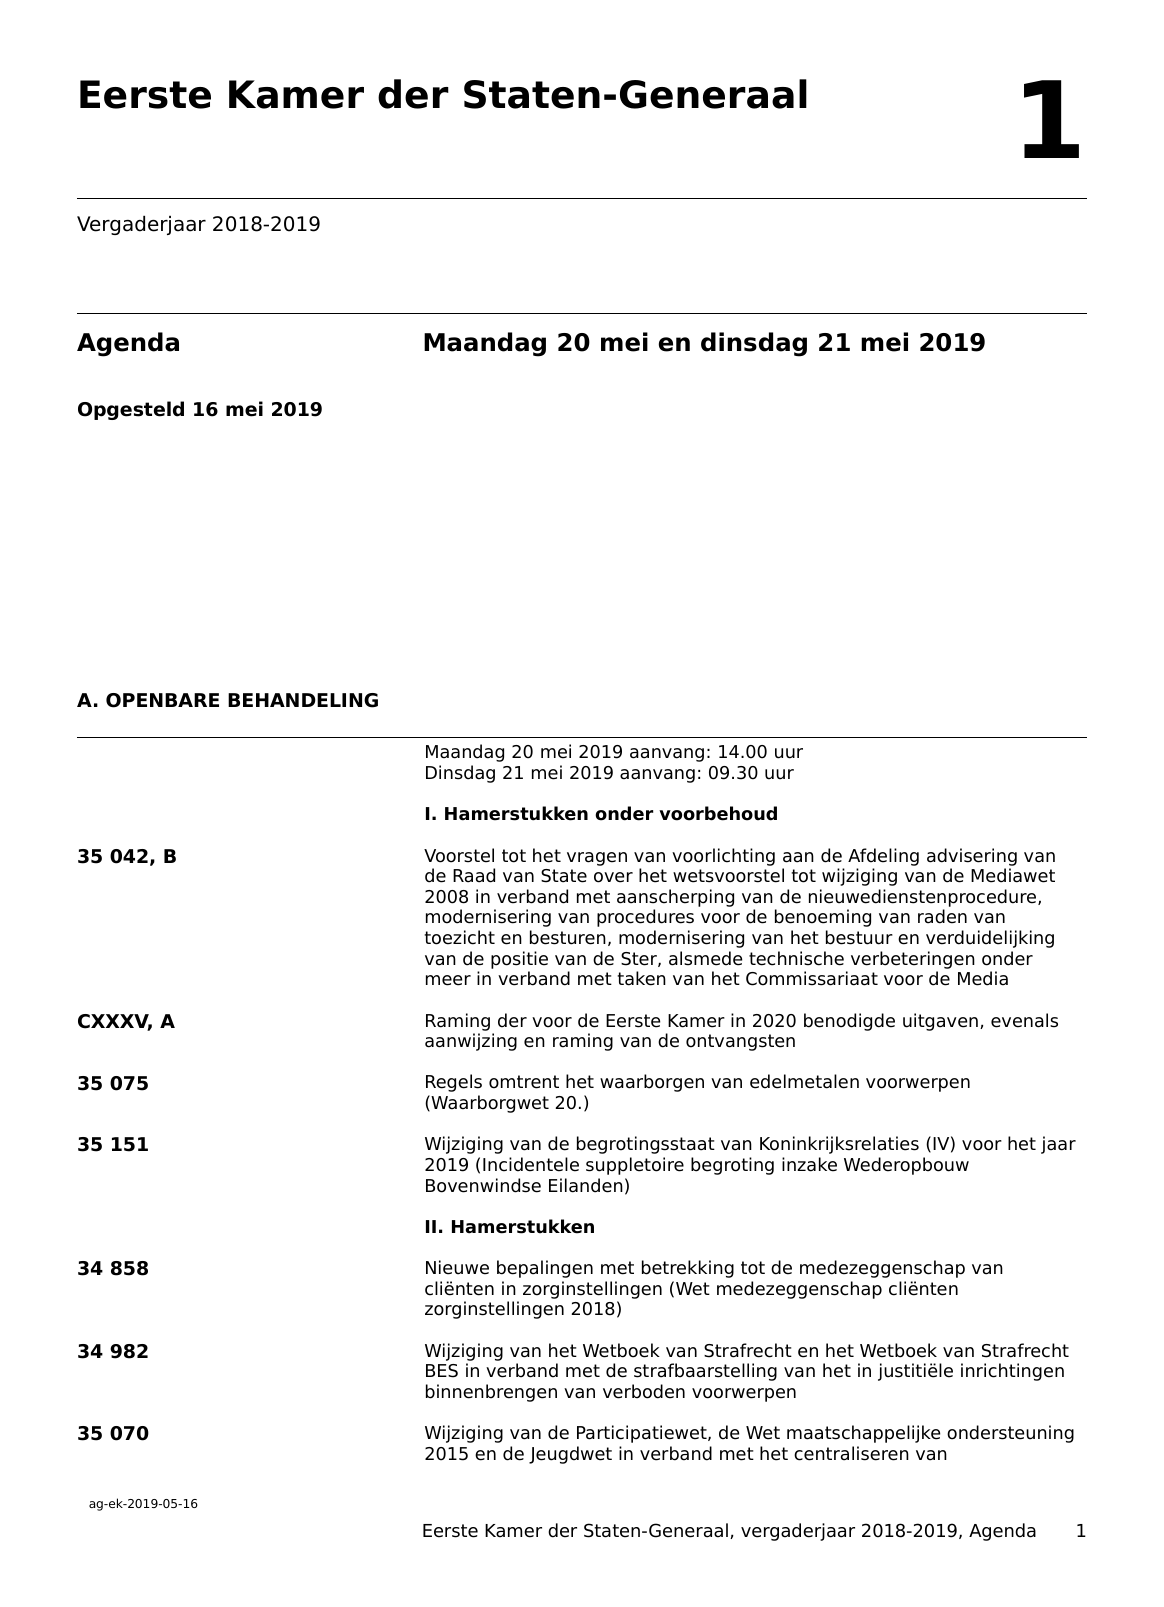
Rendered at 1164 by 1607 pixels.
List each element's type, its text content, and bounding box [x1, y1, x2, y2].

table_cell [401, 1403, 418, 1423]
table_cell [418, 1238, 1087, 1258]
table_cell [418, 1114, 1087, 1134]
table_cell [401, 1341, 418, 1402]
table_cell [401, 1114, 418, 1134]
table_cell Voorstel tot het vragen van voorlichting aan de Afdeling advisering van de Raad van State over het wetsvoorstel tot wijziging van de Mediawet 2008 in verband met aanscherping van de nieuwedienstenprocedure, modernisering van procedures voor de benoeming van raden van toezicht en besturen, modernisering van het bestuur en verduidelijking van de positie van de Ster, alsmede technische verbeteringen onder meer in verband met taken van het Commissariaat voor de Media [418, 846, 1087, 990]
table_cell Wijziging van het Wetboek van Strafrecht en het Wetboek van Strafrecht BES in verband met de strafbaarstelling van het in justitiële inrichtingen binnenbrengen van verboden voorwerpen [418, 1341, 1087, 1402]
table_cell [77, 1196, 401, 1217]
table_cell [77, 763, 401, 784]
table_cell 35 151 [77, 1134, 401, 1196]
table_cell [401, 846, 418, 990]
table_cell [401, 763, 418, 784]
table_cell [401, 825, 418, 846]
table_cell Dinsdag 21 mei 2019 aanvang: 09.30 uur [418, 763, 1087, 784]
table_cell [401, 1073, 418, 1114]
table_cell Raming der voor de Eerste Kamer in 2020 benodigde uitgaven, evenals aanwijzing en raming van de ontvangsten [418, 1011, 1087, 1052]
text Opgesteld 16 mei 2019 [77, 399, 1087, 421]
table_cell [401, 1258, 418, 1320]
table_cell [77, 1320, 401, 1341]
table_cell [77, 784, 401, 804]
table_cell 35 042, B [77, 846, 401, 990]
table_cell [77, 804, 401, 825]
table_cell [401, 1011, 418, 1052]
table_cell [418, 1320, 1087, 1341]
table_header [401, 738, 418, 763]
table_cell [77, 1217, 401, 1237]
table_cell [401, 1196, 418, 1217]
table_cell [401, 1217, 418, 1237]
table_cell 35 075 [77, 1073, 401, 1114]
table_cell [77, 1403, 401, 1423]
table_cell [77, 825, 401, 846]
table_cell Nieuwe bepalingen met betrekking tot de medezeggenschap van cliënten in zorginstellingen (Wet medezeggenschap cliënten zorginstellingen 2018) [418, 1258, 1087, 1320]
table_cell Regels omtrent het waarborgen van edelmetalen voorwerpen (Waarborgwet 20.) [418, 1073, 1087, 1114]
table_cell Agenda [77, 314, 422, 357]
table_cell [77, 1238, 401, 1258]
table_cell [401, 1320, 418, 1341]
table_cell 34 982 [77, 1341, 401, 1402]
table_header Maandag 20 mei 2019 aanvang: 14.00 uur [418, 738, 1087, 763]
table_cell Maandag 20 mei en dinsdag 21 mei 2019 [422, 314, 1087, 357]
table_cell [401, 804, 418, 825]
table_cell [401, 1238, 418, 1258]
table_cell 35 070 [77, 1423, 401, 1464]
table_cell [401, 990, 418, 1011]
table_cell [401, 784, 418, 804]
table_cell [401, 1134, 418, 1196]
text ag-ek-2019-05-16 [88, 1497, 323, 1511]
table_cell [418, 1052, 1087, 1072]
table_header Eerste Kamer der Staten-Generaal [77, 59, 886, 198]
table_cell Vergaderjaar 2018-2019 [77, 199, 1087, 313]
table_cell [418, 825, 1087, 846]
table_header 1 [886, 59, 1087, 198]
table_cell [77, 1114, 401, 1134]
table_cell I. Hamerstukken onder voorbehoud [418, 804, 1087, 825]
table_cell [77, 990, 401, 1011]
table_cell [77, 1052, 401, 1072]
table_cell [401, 1423, 418, 1464]
subtitle A. OPENBARE BEHANDELING [77, 690, 1087, 712]
table_cell II. Hamerstukken [418, 1217, 1087, 1237]
table_cell Wijziging van de begrotingsstaat van Koninkrijksrelaties (IV) voor het jaar 2019 (Incidentele suppletoire begroting inzake Wederopbouw Bovenwindse Eilanden) [418, 1134, 1087, 1196]
table_cell [401, 1052, 418, 1072]
table_header [77, 738, 401, 763]
table_cell 34 858 [77, 1258, 401, 1320]
table_cell [418, 1403, 1087, 1423]
table_cell [418, 1196, 1087, 1217]
table_cell Wijziging van de Participatiewet, de Wet maatschappelijke ondersteuning 2015 en de Jeugdwet in verband met het centraliseren van [418, 1423, 1087, 1464]
table_cell [418, 784, 1087, 804]
table_cell [418, 990, 1087, 1011]
table_cell CXXXV, A [77, 1011, 401, 1052]
